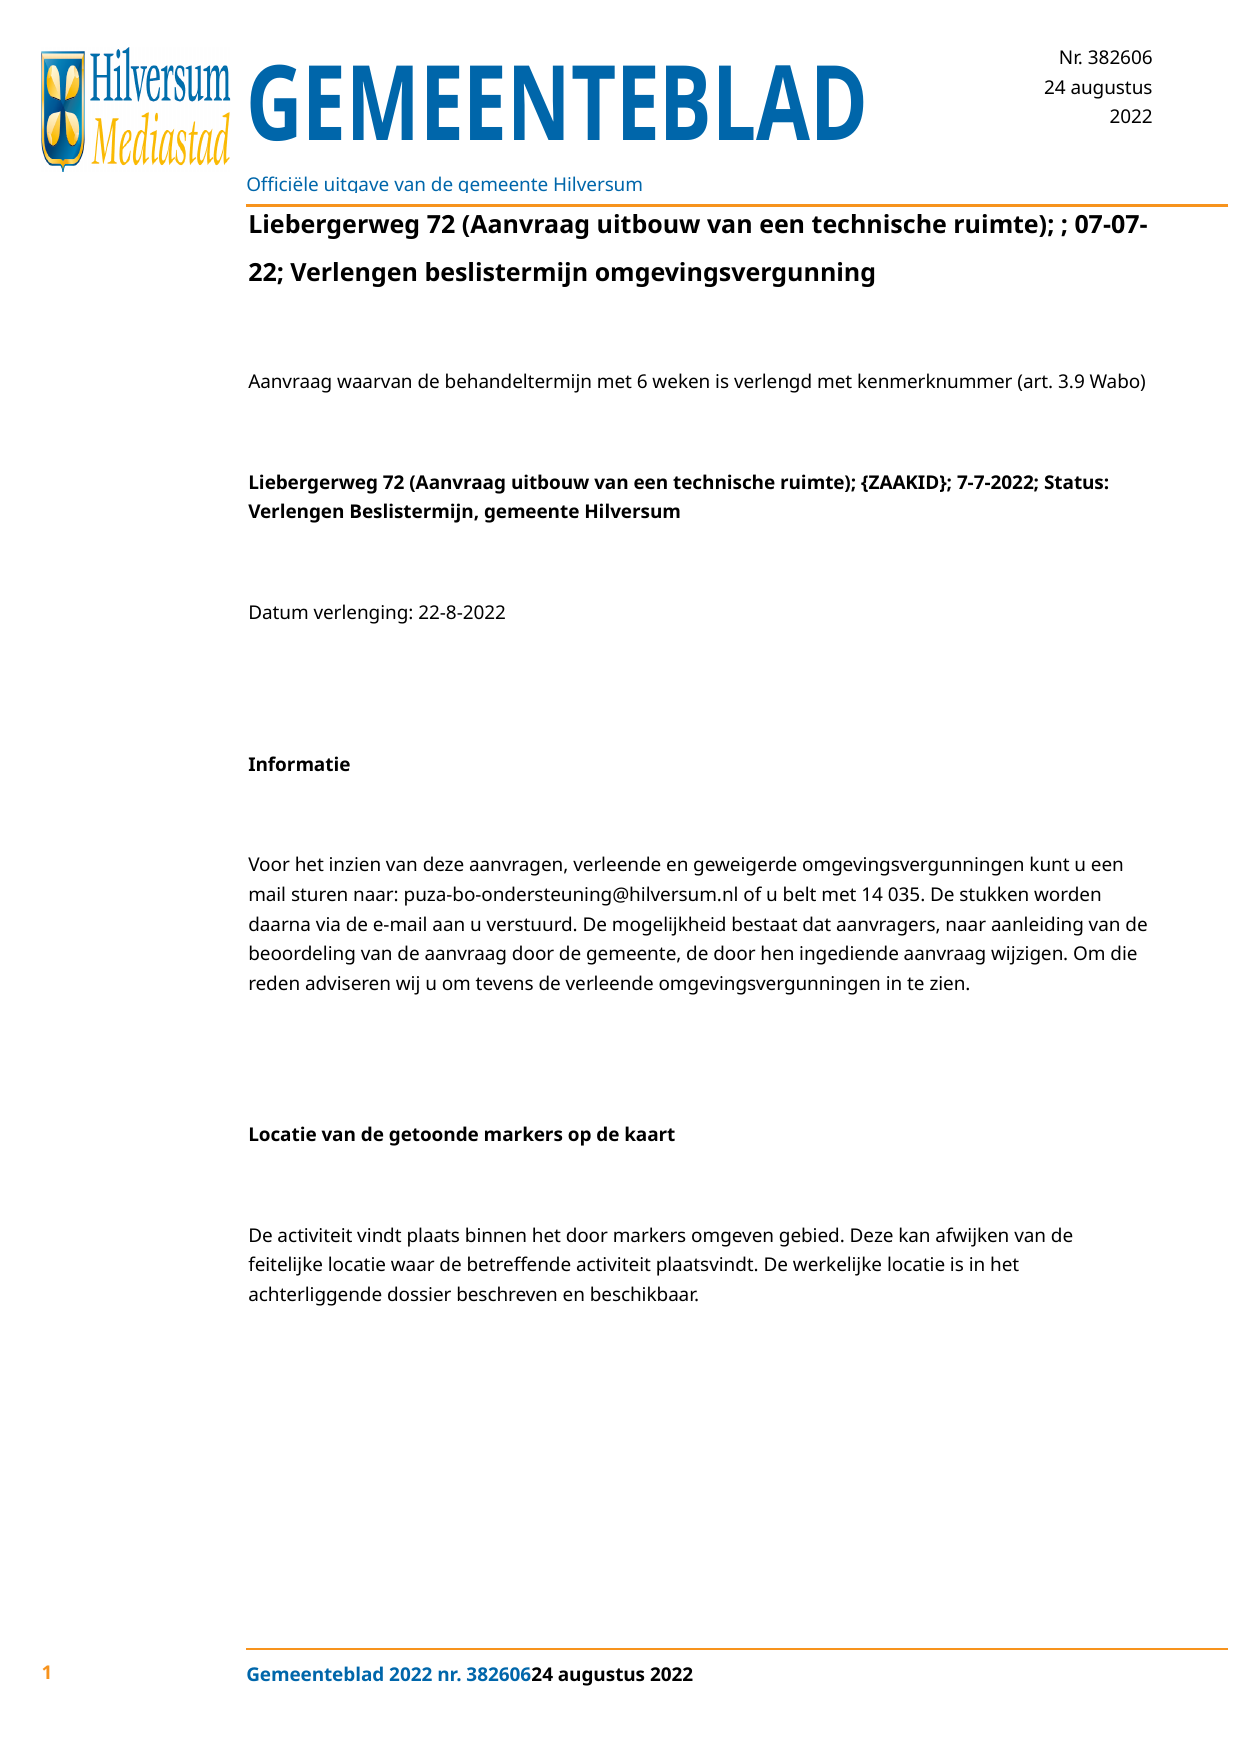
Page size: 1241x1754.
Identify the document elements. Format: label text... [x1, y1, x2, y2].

text Informatie [248, 751, 1152, 777]
text Aanvraag waarvan de behandeltermijn met 6 weken is verlengd met kenmerknummer (art. 3.9 Wabo) [248, 368, 1152, 394]
picture [41, 47, 231, 172]
text De activiteit vindt plaats binnen het door markers omgeven gebied. Deze kan afwijken van de feitelijke locatie waar de betreffende activiteit plaatsvindt. De werkelijke locatie is in het achterliggende dossier beschreven en beschikbaar. [248, 1222, 1152, 1307]
text Datum verlenging: 22-8-2022 [248, 599, 1152, 625]
text Locatie van de getoonde markers op de kaart [248, 1121, 1152, 1147]
text Liebergerweg 72 (Aanvraag uitbouw van een technische ruimte); ; 07-07-22; Verlengen beslistermijn omgevingsvergunning [248, 207, 1152, 288]
text Voor het inzien van deze aanvragen, verleende en geweigerde omgevingsvergunningen kunt u een mail sturen naar: puza-bo-ondersteuning@hilversum.nl of u belt met 14 035. De stukken worden daarna via de e-mail aan u verstuurd. De mogelijkheid bestaat dat aanvragers, naar aanleiding van de beoordeling van de aanvraag door de gemeente, de door hen ingediende aanvraag wijzigen. Om die reden adviseren wij u om tevens de verleende omgevingsvergunningen in te zien. [248, 852, 1152, 996]
text Liebergerweg 72 (Aanvraag uitbouw van een technische ruimte); {ZAAKID}; 7-7-2022; Status: Verlengen Beslistermijn, gemeente Hilversum [248, 469, 1152, 524]
